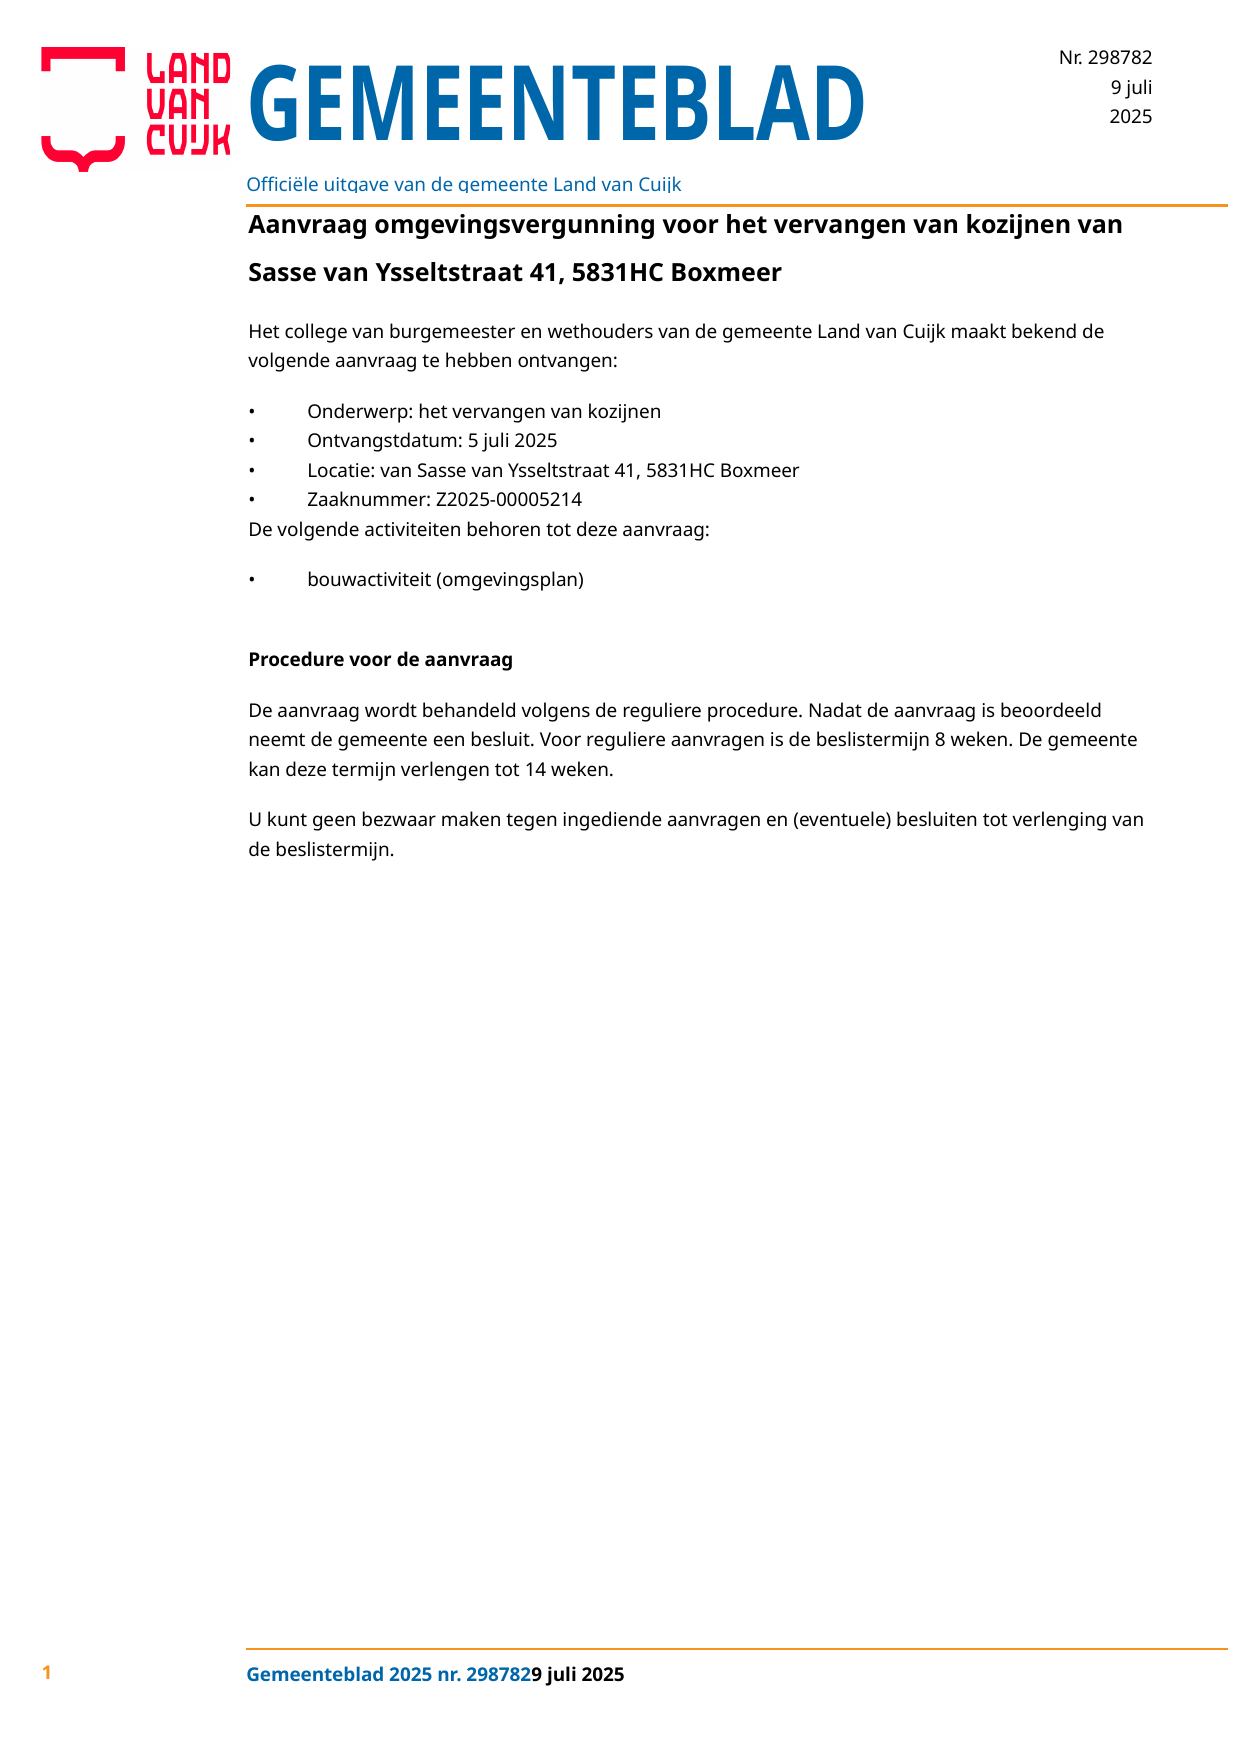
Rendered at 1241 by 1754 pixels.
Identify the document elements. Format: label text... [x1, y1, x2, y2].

text Het college van burgemeester en wethouders van de gemeente Land van Cuijk maakt bekend de volgende aanvraag te hebben ontvangen: [248, 318, 1152, 373]
text U kunt geen bezwaar maken tegen ingediende aanvragen en (eventuele) besluiten tot verlenging van de beslistermijn. [248, 807, 1152, 862]
text De aanvraag wordt behandeld volgens de reguliere procedure. Nadat de aanvraag is beoordeeld neemt de gemeente een besluit. Voor reguliere aanvragen is de beslistermijn 8 weken. De gemeente kan deze termijn verlengen tot 14 weken. [248, 697, 1152, 782]
list bouwactiviteit (omgevingsplan) [248, 567, 1152, 592]
list Onderwerp: het vervangen van kozijnen [248, 398, 1152, 424]
list Ontvangstdatum: 5 juli 2025 [248, 427, 1152, 453]
list Locatie: van Sasse van Ysseltstraat 41, 5831HC Boxmeer [248, 457, 1152, 483]
text Procedure voor de aanvraag [248, 647, 1152, 672]
text De volgende activiteiten behoren tot deze aanvraag: [248, 516, 1152, 542]
list Zaaknummer: Z2025-00005214 [248, 487, 1152, 512]
text Aanvraag omgevingsvergunning voor het vervangen van kozijnen van Sasse van Ysseltstraat 41, 5831HC Boxmeer [248, 207, 1152, 288]
picture [41, 47, 231, 172]
